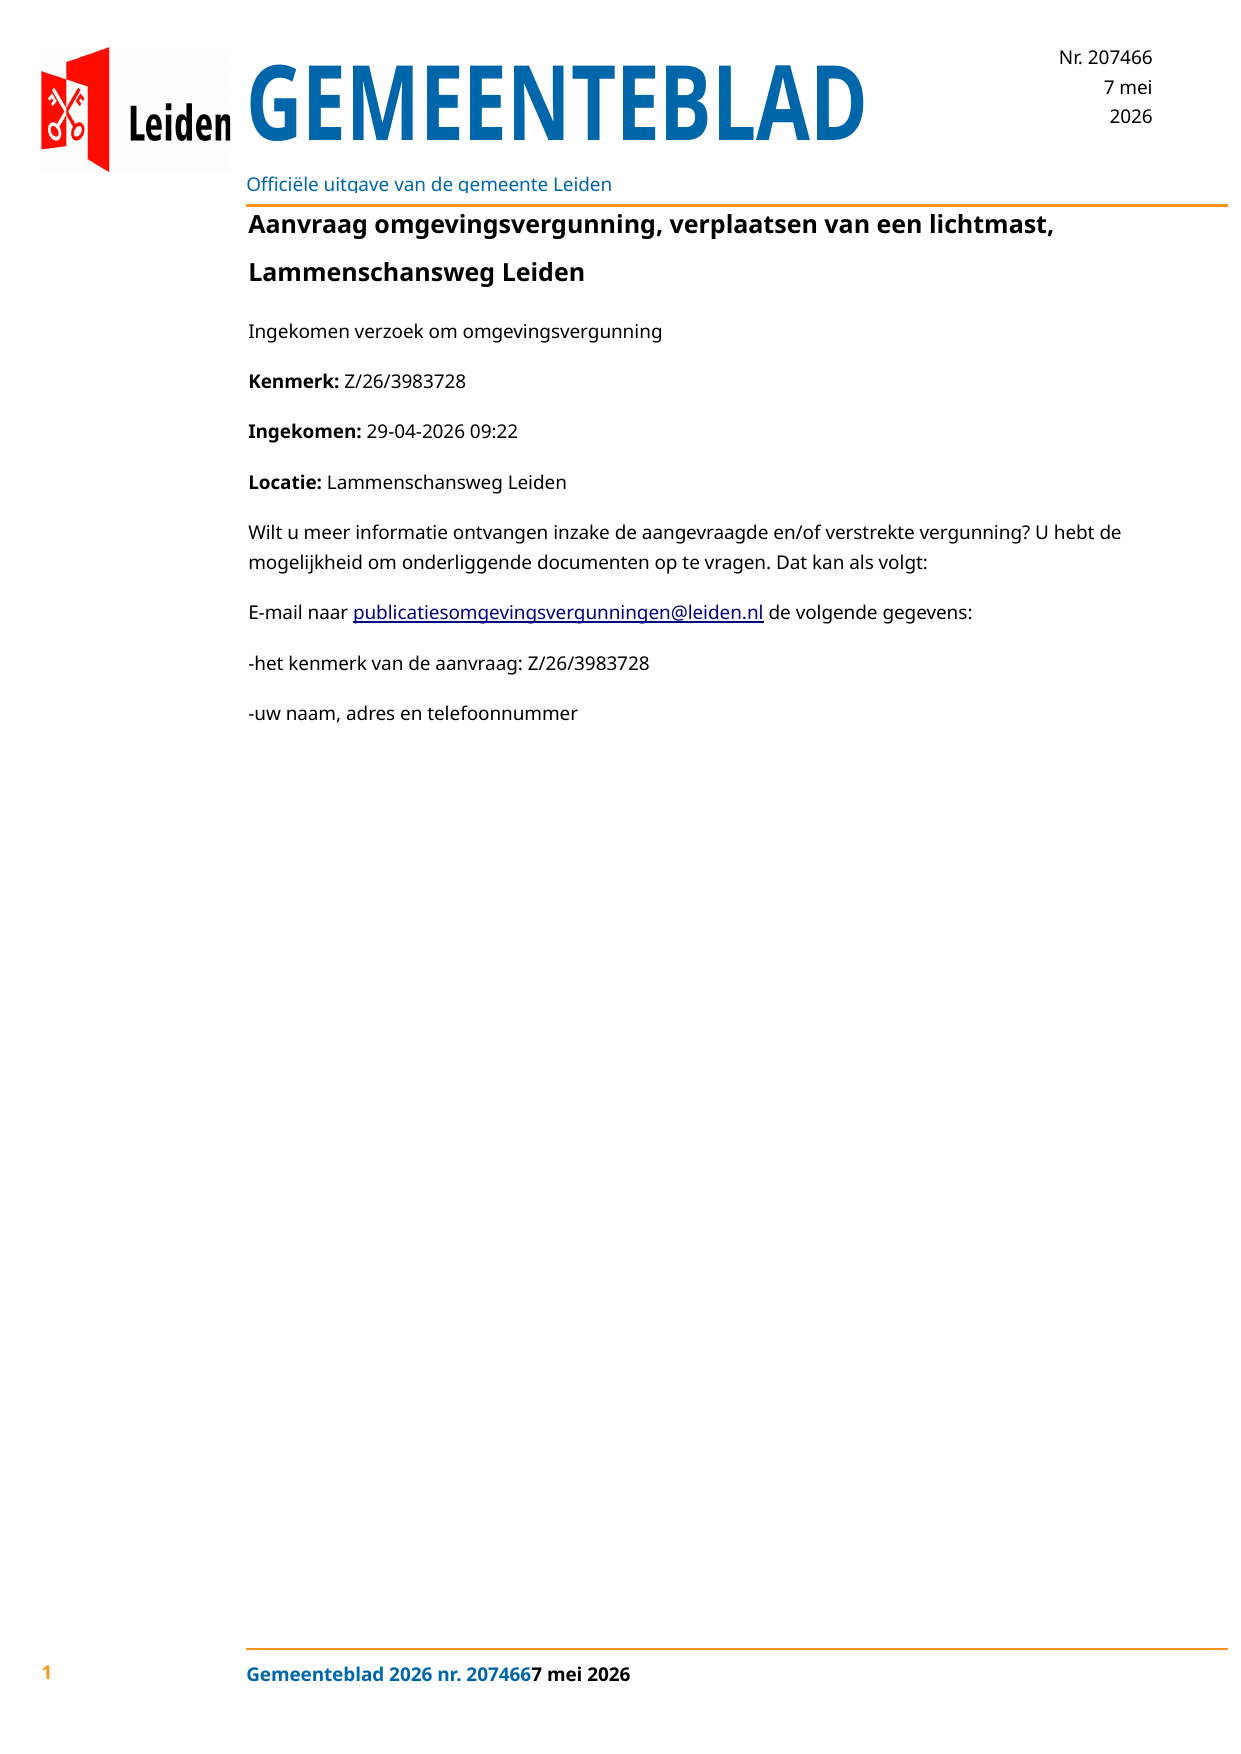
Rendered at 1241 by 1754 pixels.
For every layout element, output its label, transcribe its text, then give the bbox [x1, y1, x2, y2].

text Ingekomen verzoek om omgevingsvergunning [248, 318, 1152, 344]
text Ingekomen: 29-04-2026 09:22 [248, 419, 1152, 444]
picture [41, 47, 231, 172]
text -uw naam, adres en telefoonnummer [248, 700, 1152, 726]
text Kenmerk: Z/26/3983728 [248, 368, 1152, 394]
text Locatie: Lammenschansweg Leiden [248, 469, 1152, 495]
text -het kenmerk van de aanvraag: Z/26/3983728 [248, 650, 1152, 676]
text Wilt u meer informatie ontvangen inzake de aangevraagde en/of verstrekte vergunning? U hebt de mogelijkheid om onderliggende documenten op te vragen. Dat kan als volgt: [248, 519, 1152, 575]
text Aanvraag omgevingsvergunning, verplaatsen van een lichtmast, Lammenschansweg Leiden [248, 207, 1152, 288]
text E-mail naar publicatiesomgevingsvergunningen@leiden.nl de volgende gegevens: [248, 599, 1152, 625]
